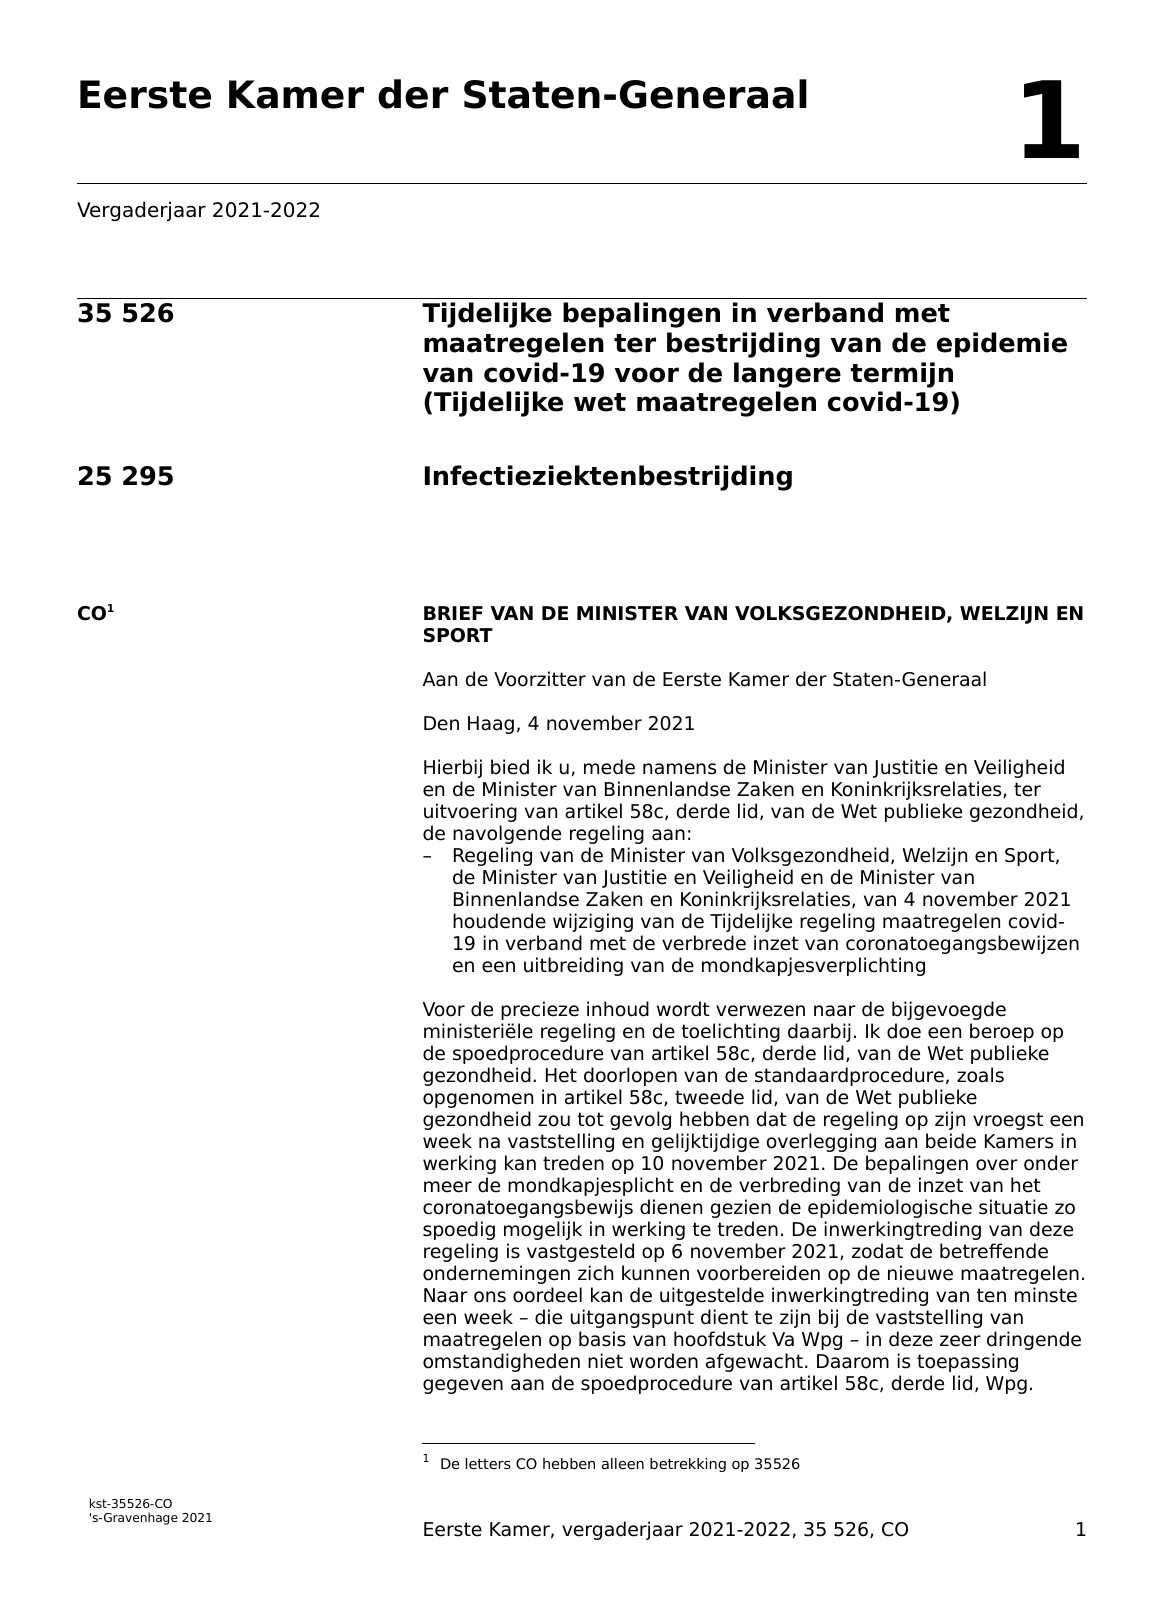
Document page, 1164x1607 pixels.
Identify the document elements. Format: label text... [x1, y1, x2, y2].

table_header 1 [886, 59, 1087, 183]
subtitle 35 526 Tijdelijke bepalingen in verband met maatregelen ter bestrijding van de epidemie van covid-19 voor de langere termijn (Tijdelijke wet maatregelen covid-19) [77, 299, 1087, 418]
text Den Haag, 4 november 2021 [422, 713, 1087, 735]
table_header Eerste Kamer der Staten-Generaal [77, 59, 886, 183]
subtitle CO BRIEF VAN DE MINISTER VAN VOLKSGEZONDHEID, WELZIJN EN SPORT [77, 603, 1087, 647]
text Aan de Voorzitter van de Eerste Kamer der Staten-Generaal [422, 669, 1087, 691]
text De letters CO hebben alleen betrekking op 35526 [422, 1452, 1087, 1474]
table_cell Vergaderjaar 2021-2022 [77, 184, 1087, 298]
subtitle 25 295 Infectieziektenbestrijding [77, 462, 1087, 492]
text Hierbij bied ik u, mede namens de Minister van Justitie en Veiligheid en de Minister van Binnenlandse Zaken en Koninkrijksrelaties, ter uitvoering van artikel 58c, derde lid, van de Wet publieke gezondheid, de navolgende regeling aan: [422, 757, 1087, 845]
text 's-Gravenhage 2021 [88, 1511, 323, 1525]
text Voor de precieze inhoud wordt verwezen naar de bijgevoegde ministeriële regeling en de toelichting daarbij. Ik doe een beroep op de spoedprocedure van artikel 58c, derde lid, van de Wet publieke gezondheid. Het doorlopen van de standaardprocedure, zoals opgenomen in artikel 58c, tweede lid, van de Wet publieke gezondheid zou tot gevolg hebben dat de regeling op zijn vroegst een week na vaststelling en gelijktijdige overlegging aan beide Kamers in werking kan treden op 10 november 2021. De bepalingen over onder meer de mondkapjesplicht en de verbreding van de inzet van het coronatoegangsbewijs dienen gezien de epidemiologische situatie zo spoedig mogelijk in werking te treden. De inwerkingtreding van deze regeling is vastgesteld op 6 november 2021, zodat de betreffende ondernemingen zich kunnen voorbereiden op de nieuwe maatregelen. Naar ons oordeel kan de uitgestelde inwerkingtreding van ten minste een week – die uitgangspunt dient te zijn bij de vaststelling van maatregelen op basis van hoofdstuk Va Wpg – in deze zeer dringende omstandigheden niet worden afgewacht. Daarom is toepassing gegeven aan de spoedprocedure van artikel 58c, derde lid, Wpg. [422, 999, 1087, 1395]
text – Regeling van de Minister van Volksgezondheid, Welzijn en Sport, de Minister van Justitie en Veiligheid en de Minister van Binnenlandse Zaken en Koninkrijksrelaties, van 4 november 2021 houdende wijziging van de Tijdelijke regeling maatregelen covid-19 in verband met de verbrede inzet van coronatoegangsbewijzen en een uitbreiding van de mondkapjesverplichting [422, 845, 1087, 977]
text kst-35526-CO [88, 1497, 323, 1511]
